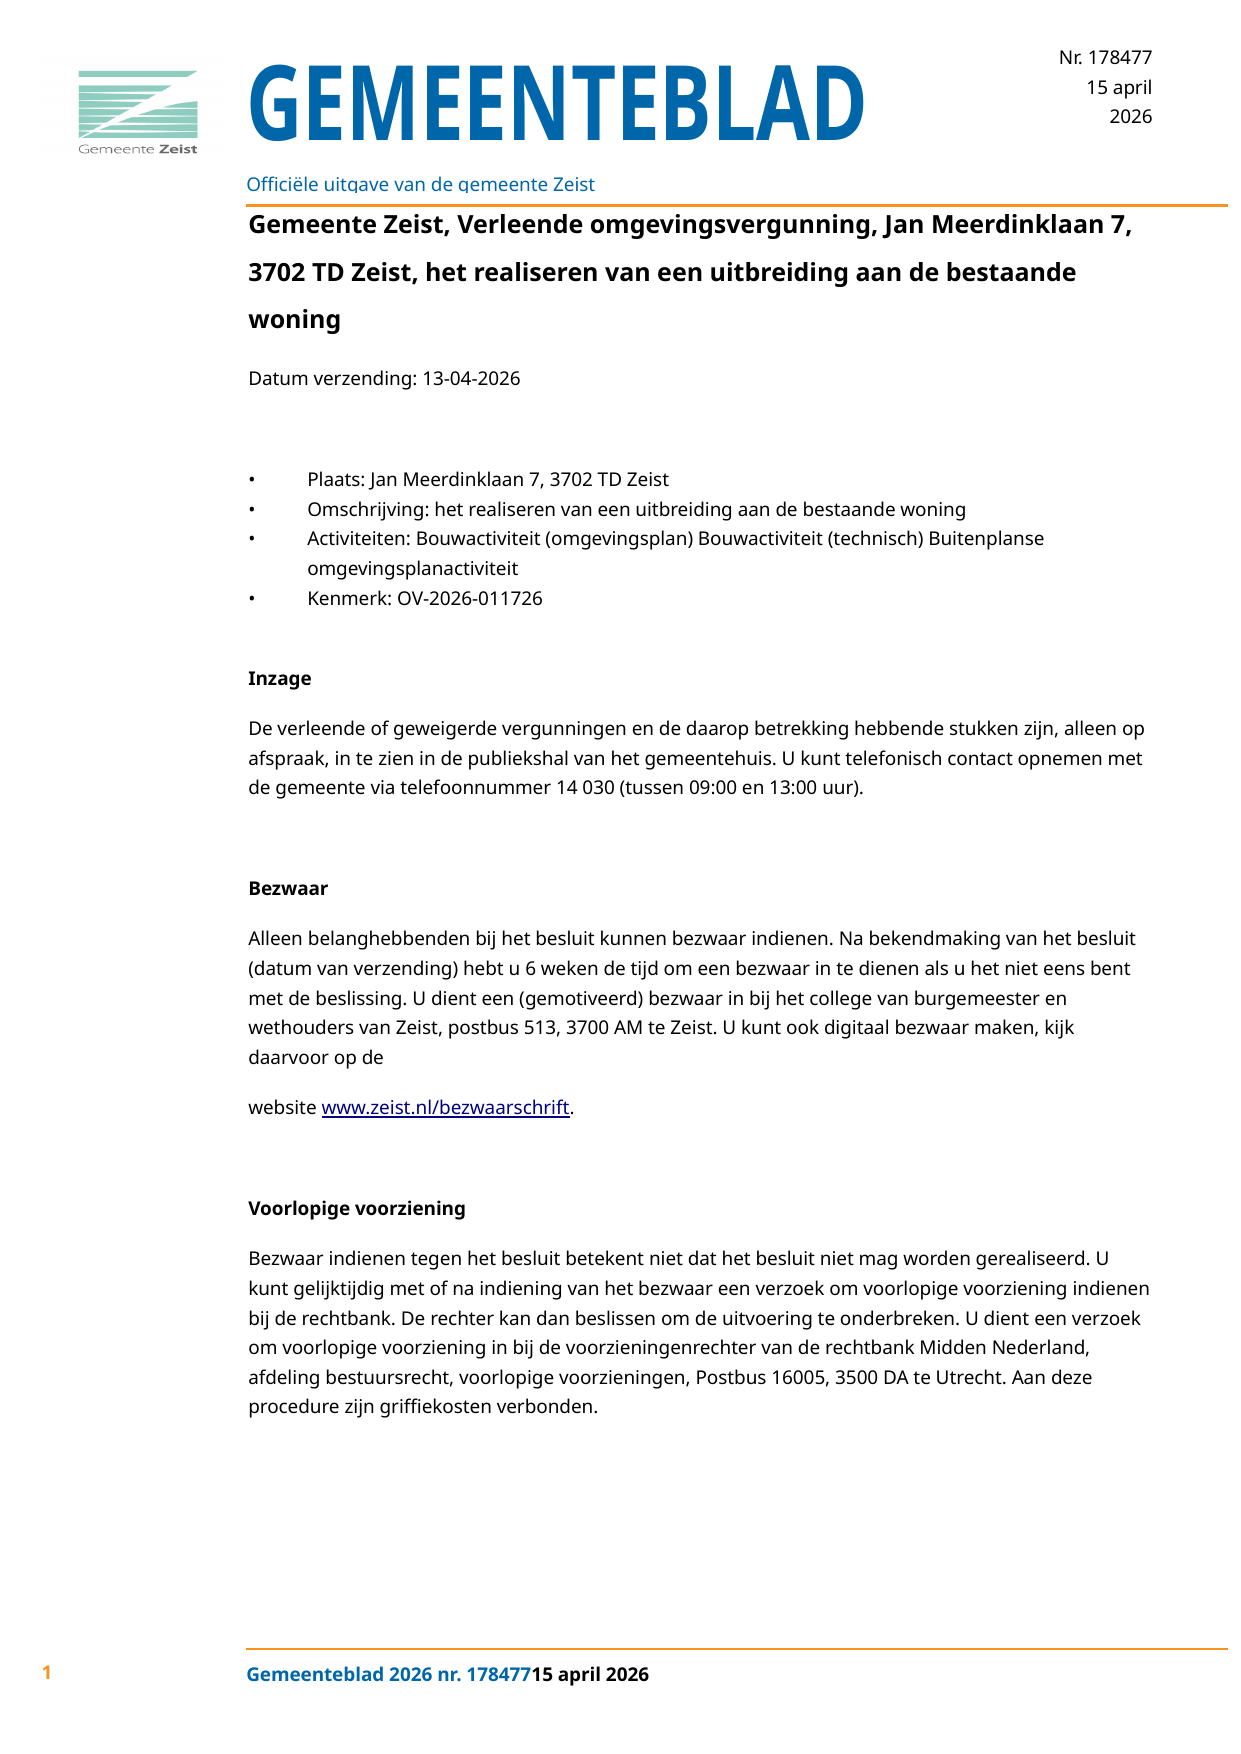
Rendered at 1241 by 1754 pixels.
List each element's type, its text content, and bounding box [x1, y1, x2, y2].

list Omschrijving: het realiseren van een uitbreiding aan de bestaande woning [248, 496, 1152, 522]
list Plaats: Jan Meerdinklaan 7, 3702 TD Zeist [248, 466, 1152, 492]
list Kenmerk: OV-2026-011726 [248, 585, 1152, 610]
text Inzage [248, 665, 1152, 690]
text website www.zeist.nl/bezwaarschrift. [248, 1094, 1152, 1120]
text Voorlopige voorziening [248, 1195, 1152, 1221]
text De verleende of geweigerde vergunningen en de daarop betrekking hebbende stukken zijn, alleen op afspraak, in te zien in de publiekshal van het gemeentehuis. U kunt telefonisch contact opnemen met de gemeente via telefoonnummer 14 030 (tussen 09:00 en 13:00 uur). [248, 715, 1152, 800]
picture [41, 47, 231, 172]
text Bezwaar [248, 875, 1152, 901]
text Gemeente Zeist, Verleende omgevingsvergunning, Jan Meerdinklaan 7, 3702 TD Zeist, het realiseren van een uitbreiding aan de bestaande woning [248, 207, 1152, 336]
text Bezwaar indienen tegen het besluit betekent niet dat het besluit niet mag worden gerealiseerd. U kunt gelijktijdig met of na indiening van het bezwaar een verzoek om voorlopige voorziening indienen bij de rechtbank. De rechter kan dan beslissen om de uitvoering te onderbreken. U dient een verzoek om voorlopige voorziening in bij de voorzieningenrechter van de rechtbank Midden Nederland, afdeling bestuursrecht, voorlopige voorzieningen, Postbus 16005, 3500 DA te Utrecht. Aan deze procedure zijn griffiekosten verbonden. [248, 1246, 1152, 1419]
list Activiteiten: Bouwactiviteit (omgevingsplan) Bouwactiviteit (technisch) Buitenplanse omgevingsplanactiviteit [248, 526, 1152, 581]
text Alleen belanghebbenden bij het besluit kunnen bezwaar indienen. Na bekendmaking van het besluit (datum van verzending) hebt u 6 weken de tijd om een bezwaar in te dienen als u het niet eens bent met de beslissing. U dient een (gemotiveerd) bezwaar in bij het college van burgemeester en wethouders van Zeist, postbus 513, 3700 AM te Zeist. U kunt ook digitaal bezwaar maken, kijk daarvoor op de [248, 926, 1152, 1069]
text Datum verzending: 13-04-2026 [248, 366, 1152, 391]
